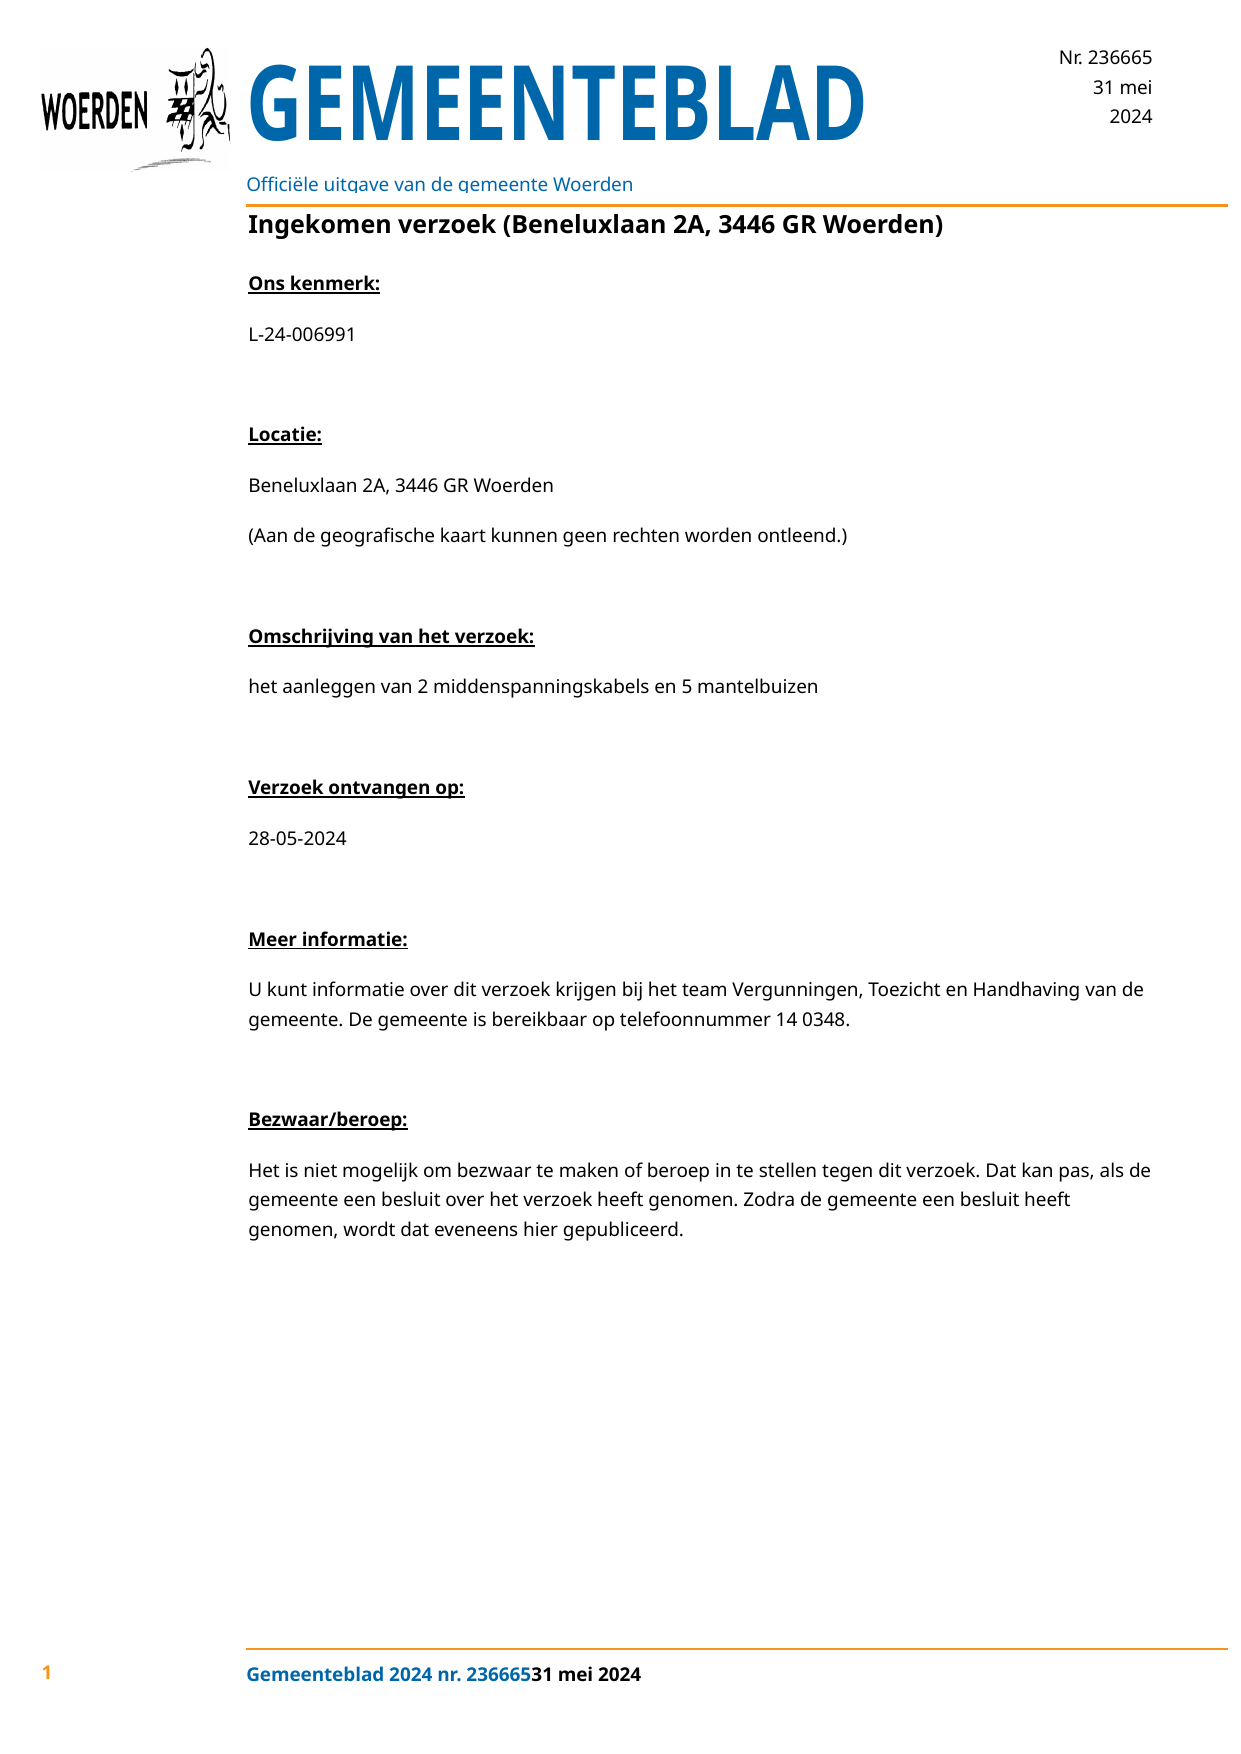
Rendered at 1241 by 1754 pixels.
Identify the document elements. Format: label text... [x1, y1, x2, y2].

text Omschrijving van het verzoek: [248, 623, 1152, 649]
text het aanleggen van 2 middenspanningskabels en 5 mantelbuizen [248, 674, 1152, 699]
text Verzoek ontvangen op: [248, 774, 1152, 800]
text Bezwaar/beroep: [248, 1107, 1152, 1132]
text Beneluxlaan 2A, 3446 GR Woerden [248, 472, 1152, 498]
text Locatie: [248, 422, 1152, 447]
text L-24-006991 [248, 321, 1152, 346]
picture [41, 47, 231, 172]
text U kunt informatie over dit verzoek krijgen bij het team Vergunningen, Toezicht en Handhaving van de gemeente. De gemeente is bereikbaar op telefoonnummer 14 0348. [248, 976, 1152, 1031]
text (Aan de geografische kaart kunnen geen rechten worden ontleend.) [248, 522, 1152, 548]
text Ons kenmerk: [248, 270, 1152, 296]
text Meer informatie: [248, 926, 1152, 951]
text Het is niet mogelijk om bezwaar te maken of beroep in te stellen tegen dit verzoek. Dat kan pas, als de gemeente een besluit over het verzoek heeft genomen. Zodra de gemeente een besluit heeft genomen, wordt dat eveneens hier gepubliceerd. [248, 1157, 1152, 1242]
text 28-05-2024 [248, 825, 1152, 851]
text Ingekomen verzoek (Beneluxlaan 2A, 3446 GR Woerden) [248, 207, 1152, 241]
